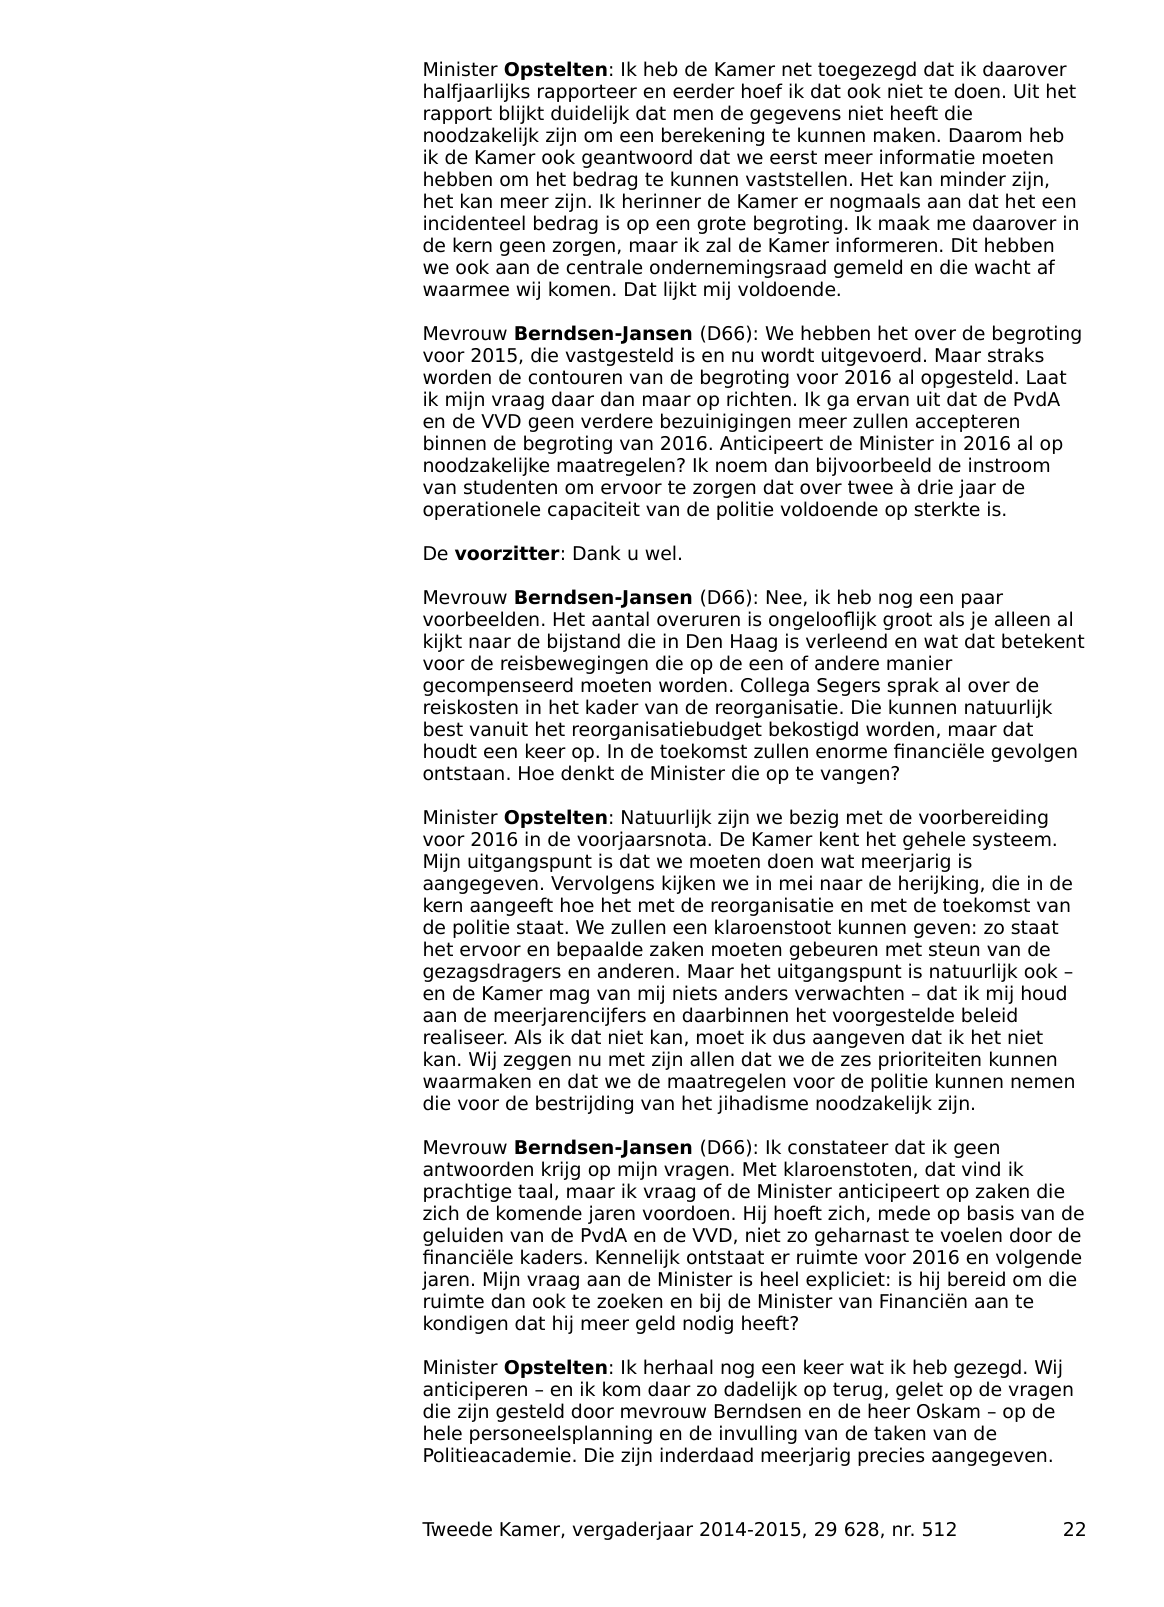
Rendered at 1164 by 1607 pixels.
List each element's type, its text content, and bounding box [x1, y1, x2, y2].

text Minister Opstelten: Ik heb de Kamer net toegezegd dat ik daarover halfjaarlijks rapporteer en eerder hoef ik dat ook niet te doen. Uit het rapport blijkt duidelijk dat men de gegevens niet heeft die noodzakelijk zijn om een berekening te kunnen maken. Daarom heb ik de Kamer ook geantwoord dat we eerst meer informatie moeten hebben om het bedrag te kunnen vaststellen. Het kan minder zijn, het kan meer zijn. Ik herinner de Kamer er nogmaals aan dat het een incidenteel bedrag is op een grote begroting. Ik maak me daarover in de kern geen zorgen, maar ik zal de Kamer informeren. Dit hebben we ook aan de centrale ondernemingsraad gemeld en die wacht af waarmee wij komen. Dat lijkt mij voldoende. [422, 59, 1087, 301]
text Mevrouw Berndsen-Jansen (D66): Nee, ik heb nog een paar voorbeelden. Het aantal overuren is ongelooflijk groot als je alleen al kijkt naar de bijstand die in Den Haag is verleend en wat dat betekent voor de reisbewegingen die op de een of andere manier gecompenseerd moeten worden. Collega Segers sprak al over de reiskosten in het kader van de reorganisatie. Die kunnen natuurlijk best vanuit het reorganisatiebudget bekostigd worden, maar dat houdt een keer op. In de toekomst zullen enorme financiële gevolgen ontstaan. Hoe denkt de Minister die op te vangen? [422, 587, 1087, 785]
text De voorzitter: Dank u wel. [422, 543, 1087, 565]
text Mevrouw Berndsen-Jansen (D66): Ik constateer dat ik geen antwoorden krijg op mijn vragen. Met klaroenstoten, dat vind ik prachtige taal, maar ik vraag of de Minister anticipeert op zaken die zich de komende jaren voordoen. Hij hoeft zich, mede op basis van de geluiden van de PvdA en de VVD, niet zo geharnast te voelen door de financiële kaders. Kennelijk ontstaat er ruimte voor 2016 en volgende jaren. Mijn vraag aan de Minister is heel expliciet: is hij bereid om die ruimte dan ook te zoeken en bij de Minister van Financiën aan te kondigen dat hij meer geld nodig heeft? [422, 1137, 1087, 1335]
text Mevrouw Berndsen-Jansen (D66): We hebben het over de begroting voor 2015, die vastgesteld is en nu wordt uitgevoerd. Maar straks worden de contouren van de begroting voor 2016 al opgesteld. Laat ik mijn vraag daar dan maar op richten. Ik ga ervan uit dat de PvdA en de VVD geen verdere bezuinigingen meer zullen accepteren binnen de begroting van 2016. Anticipeert de Minister in 2016 al op noodzakelijke maatregelen? Ik noem dan bijvoorbeeld de instroom van studenten om ervoor te zorgen dat over twee à drie jaar de operationele capaciteit van de politie voldoende op sterkte is. [422, 323, 1087, 521]
text Minister Opstelten: Ik herhaal nog een keer wat ik heb gezegd. Wij anticiperen – en ik kom daar zo dadelijk op terug, gelet op de vragen die zijn gesteld door mevrouw Berndsen en de heer Oskam – op de hele personeelsplanning en de invulling van de taken van de Politieacademie. Die zijn inderdaad meerjarig precies aangegeven. [422, 1357, 1087, 1467]
text Minister Opstelten: Natuurlijk zijn we bezig met de voorbereiding voor 2016 in de voorjaarsnota. De Kamer kent het gehele systeem. Mijn uitgangspunt is dat we moeten doen wat meerjarig is aangegeven. Vervolgens kijken we in mei naar de herijking, die in de kern aangeeft hoe het met de reorganisatie en met de toekomst van de politie staat. We zullen een klaroenstoot kunnen geven: zo staat het ervoor en bepaalde zaken moeten gebeuren met steun van de gezagsdragers en anderen. Maar het uitgangspunt is natuurlijk ook – en de Kamer mag van mij niets anders verwachten – dat ik mij houd aan de meerjarencijfers en daarbinnen het voorgestelde beleid realiseer. Als ik dat niet kan, moet ik dus aangeven dat ik het niet kan. Wij zeggen nu met zijn allen dat we de zes prioriteiten kunnen waarmaken en dat we de maatregelen voor de politie kunnen nemen die voor de bestrijding van het jihadisme noodzakelijk zijn. [422, 807, 1087, 1115]
